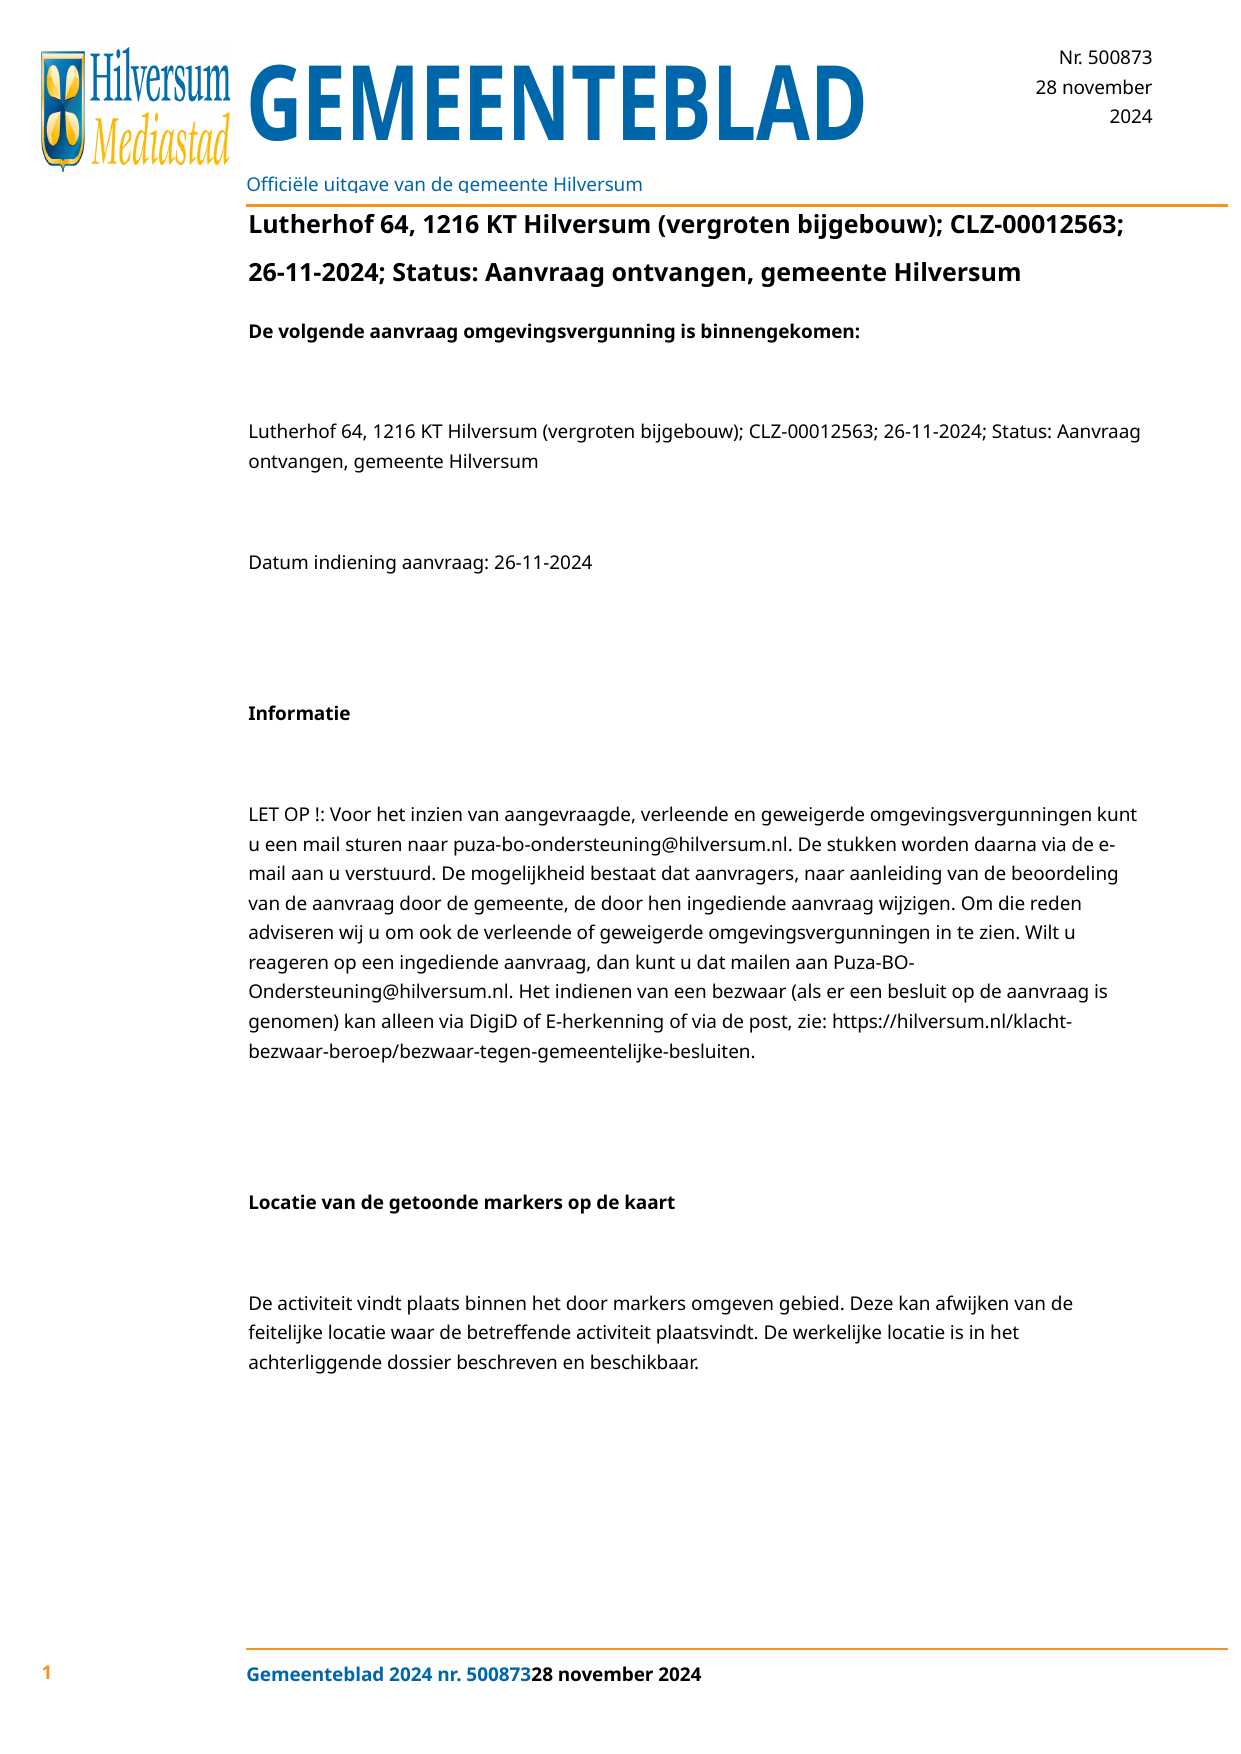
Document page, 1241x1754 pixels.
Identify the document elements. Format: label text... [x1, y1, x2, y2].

text Lutherhof 64, 1216 KT Hilversum (vergroten bijgebouw); CLZ-00012563; 26-11-2024; Status: Aanvraag ontvangen, gemeente Hilversum [248, 419, 1152, 474]
text De volgende aanvraag omgevingsvergunning is binnengekomen: [248, 318, 1152, 344]
text Informatie [248, 700, 1152, 726]
text LET OP !: Voor het inzien van aangevraagde, verleende en geweigerde omgevingsvergunningen kunt u een mail sturen naar puza-bo-ondersteuning@hilversum.nl. De stukken worden daarna via de e-mail aan u verstuurd. De mogelijkheid bestaat dat aanvragers, naar aanleiding van de beoordeling van de aanvraag door de gemeente, de door hen ingediende aanvraag wijzigen. Om die reden adviseren wij u om ook de verleende of geweigerde omgevingsvergunningen in te zien. Wilt u reageren op een ingediende aanvraag, dan kunt u dat mailen aan Puza-BO-Ondersteuning@hilversum.nl. Het indienen van een bezwaar (als er een besluit op de aanvraag is genomen) kan alleen via DigiD of E-herkenning of via de post, zie: https://hilversum.nl/klacht-bezwaar-beroep/bezwaar-tegen-gemeentelijke-besluiten. [248, 801, 1152, 1064]
picture [41, 47, 231, 172]
text Datum indiening aanvraag: 26-11-2024 [248, 549, 1152, 575]
text Locatie van de getoonde markers op de kaart [248, 1189, 1152, 1215]
text De activiteit vindt plaats binnen het door markers omgeven gebied. Deze kan afwijken van de feitelijke locatie waar de betreffende activiteit plaatsvindt. De werkelijke locatie is in het achterliggende dossier beschreven en beschikbaar. [248, 1290, 1152, 1375]
text Lutherhof 64, 1216 KT Hilversum (vergroten bijgebouw); CLZ-00012563; 26-11-2024; Status: Aanvraag ontvangen, gemeente Hilversum [248, 207, 1152, 288]
